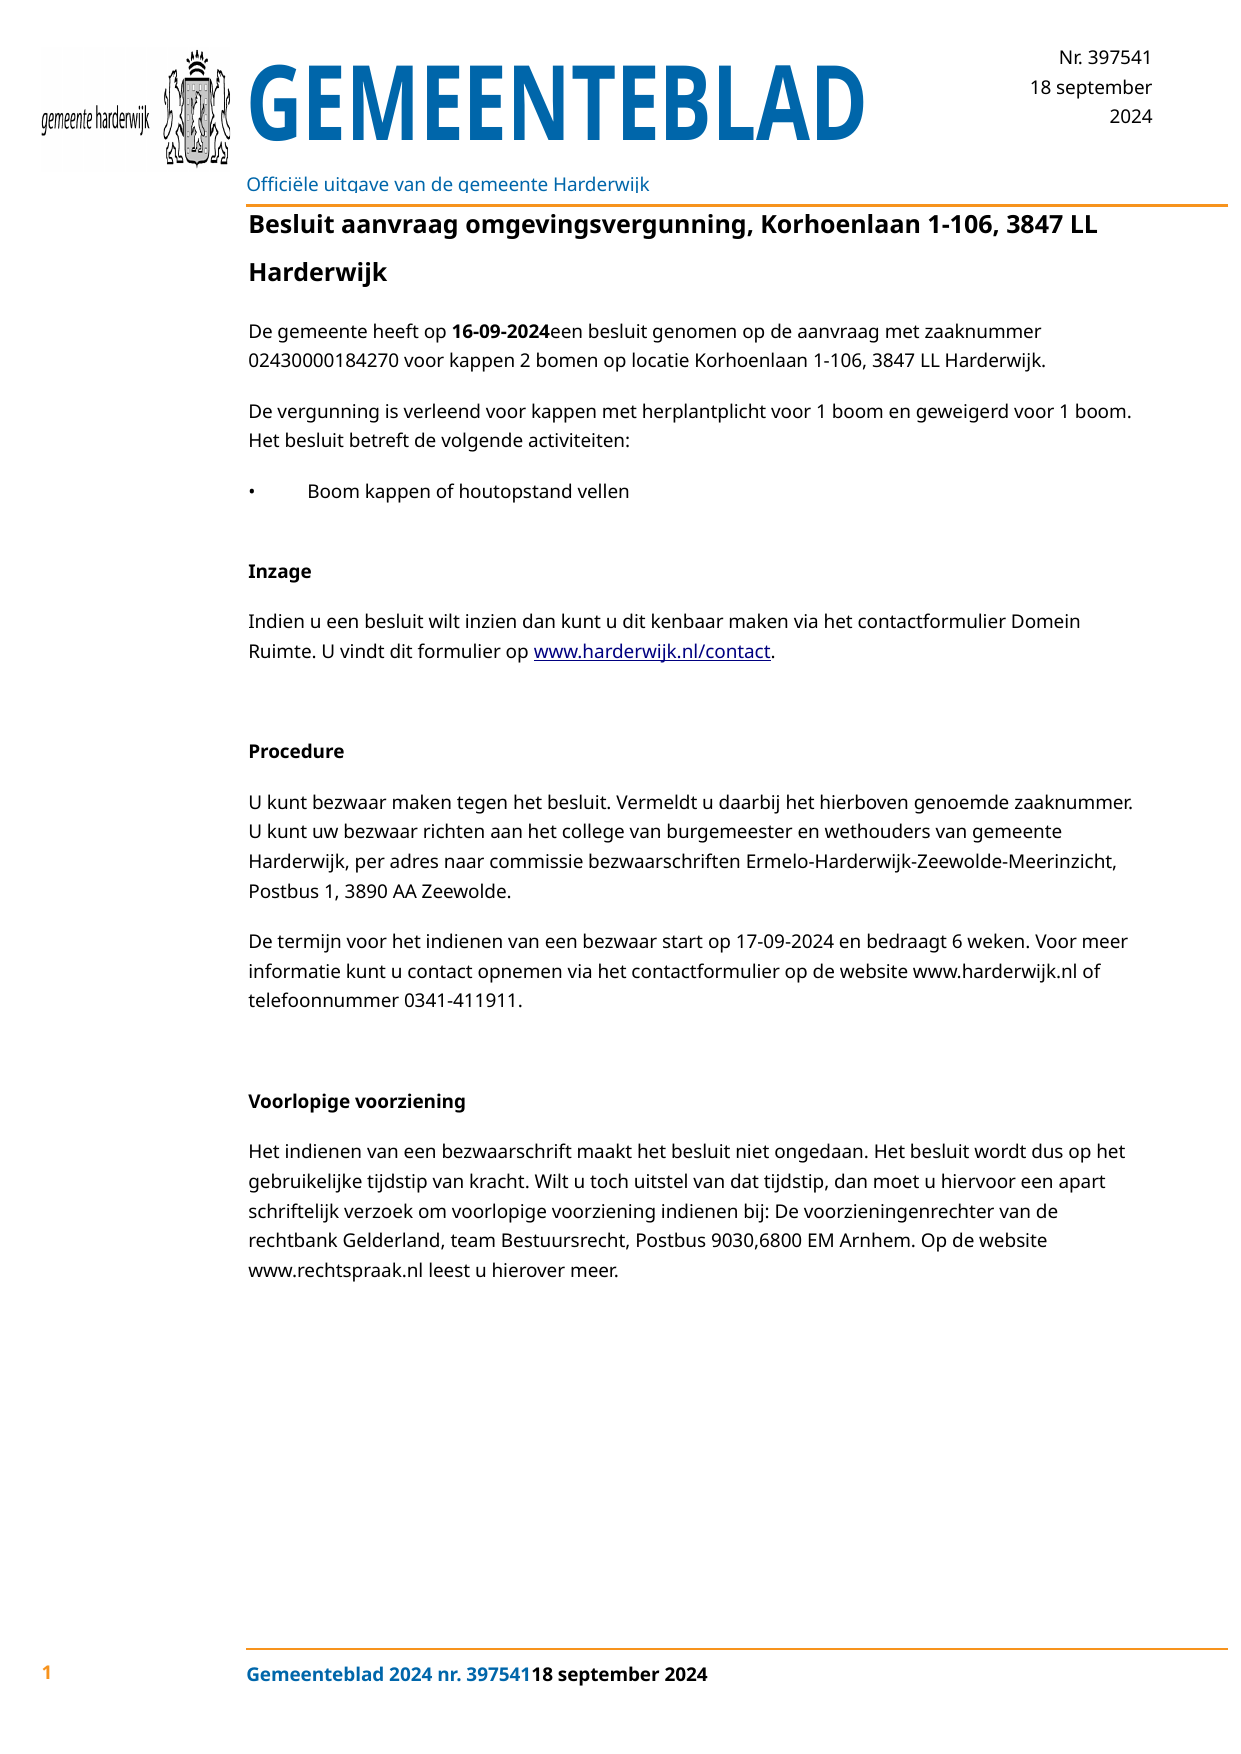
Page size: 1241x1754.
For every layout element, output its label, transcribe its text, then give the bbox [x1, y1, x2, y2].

text Inzage [248, 558, 1152, 584]
text Procedure [248, 739, 1152, 764]
text Indien u een besluit wilt inzien dan kunt u dit kenbaar maken via het contactformulier Domein Ruimte. U vindt dit formulier op www.harderwijk.nl/contact. [248, 608, 1152, 664]
text De vergunning is verleend voor kappen met herplantplicht voor 1 boom en geweigerd voor 1 boom. Het besluit betreft de volgende activiteiten: [248, 398, 1152, 453]
text De gemeente heeft op 16-09-2024een besluit genomen op de aanvraag met zaaknummer 02430000184270 voor kappen 2 bomen op locatie Korhoenlaan 1-106, 3847 LL Harderwijk. [248, 318, 1152, 373]
text U kunt bezwaar maken tegen het besluit. Vermeldt u daarbij het hierboven genoemde zaaknummer. U kunt uw bezwaar richten aan het college van burgemeester en wethouders van gemeente Harderwijk, per adres naar commissie bezwaarschriften Ermelo-Harderwijk-Zeewolde-Meerinzicht, Postbus 1, 3890 AA Zeewolde. [248, 789, 1152, 904]
text Voorlopige voorziening [248, 1088, 1152, 1114]
list Boom kappen of houtopstand vellen [248, 478, 1152, 504]
text De termijn voor het indienen van een bezwaar start op 17-09-2024 en bedraagt 6 weken. Voor meer informatie kunt u contact opnemen via het contactformulier op de website www.harderwijk.nl of telefoonnummer 0341-411911. [248, 928, 1152, 1013]
text Het indienen van een bezwaarschrift maakt het besluit niet ongedaan. Het besluit wordt dus op het gebruikelijke tijdstip van kracht. Wilt u toch uitstel van dat tijdstip, dan moet u hiervoor een apart schriftelijk verzoek om voorlopige voorziening indienen bij: De voorzieningenrechter van de rechtbank Gelderland, team Bestuursrecht, Postbus 9030,6800 EM Arnhem. Op de website www.rechtspraak.nl leest u hierover meer. [248, 1139, 1152, 1283]
picture [41, 47, 231, 172]
text Besluit aanvraag omgevingsvergunning, Korhoenlaan 1-106, 3847 LL Harderwijk [248, 207, 1152, 288]
